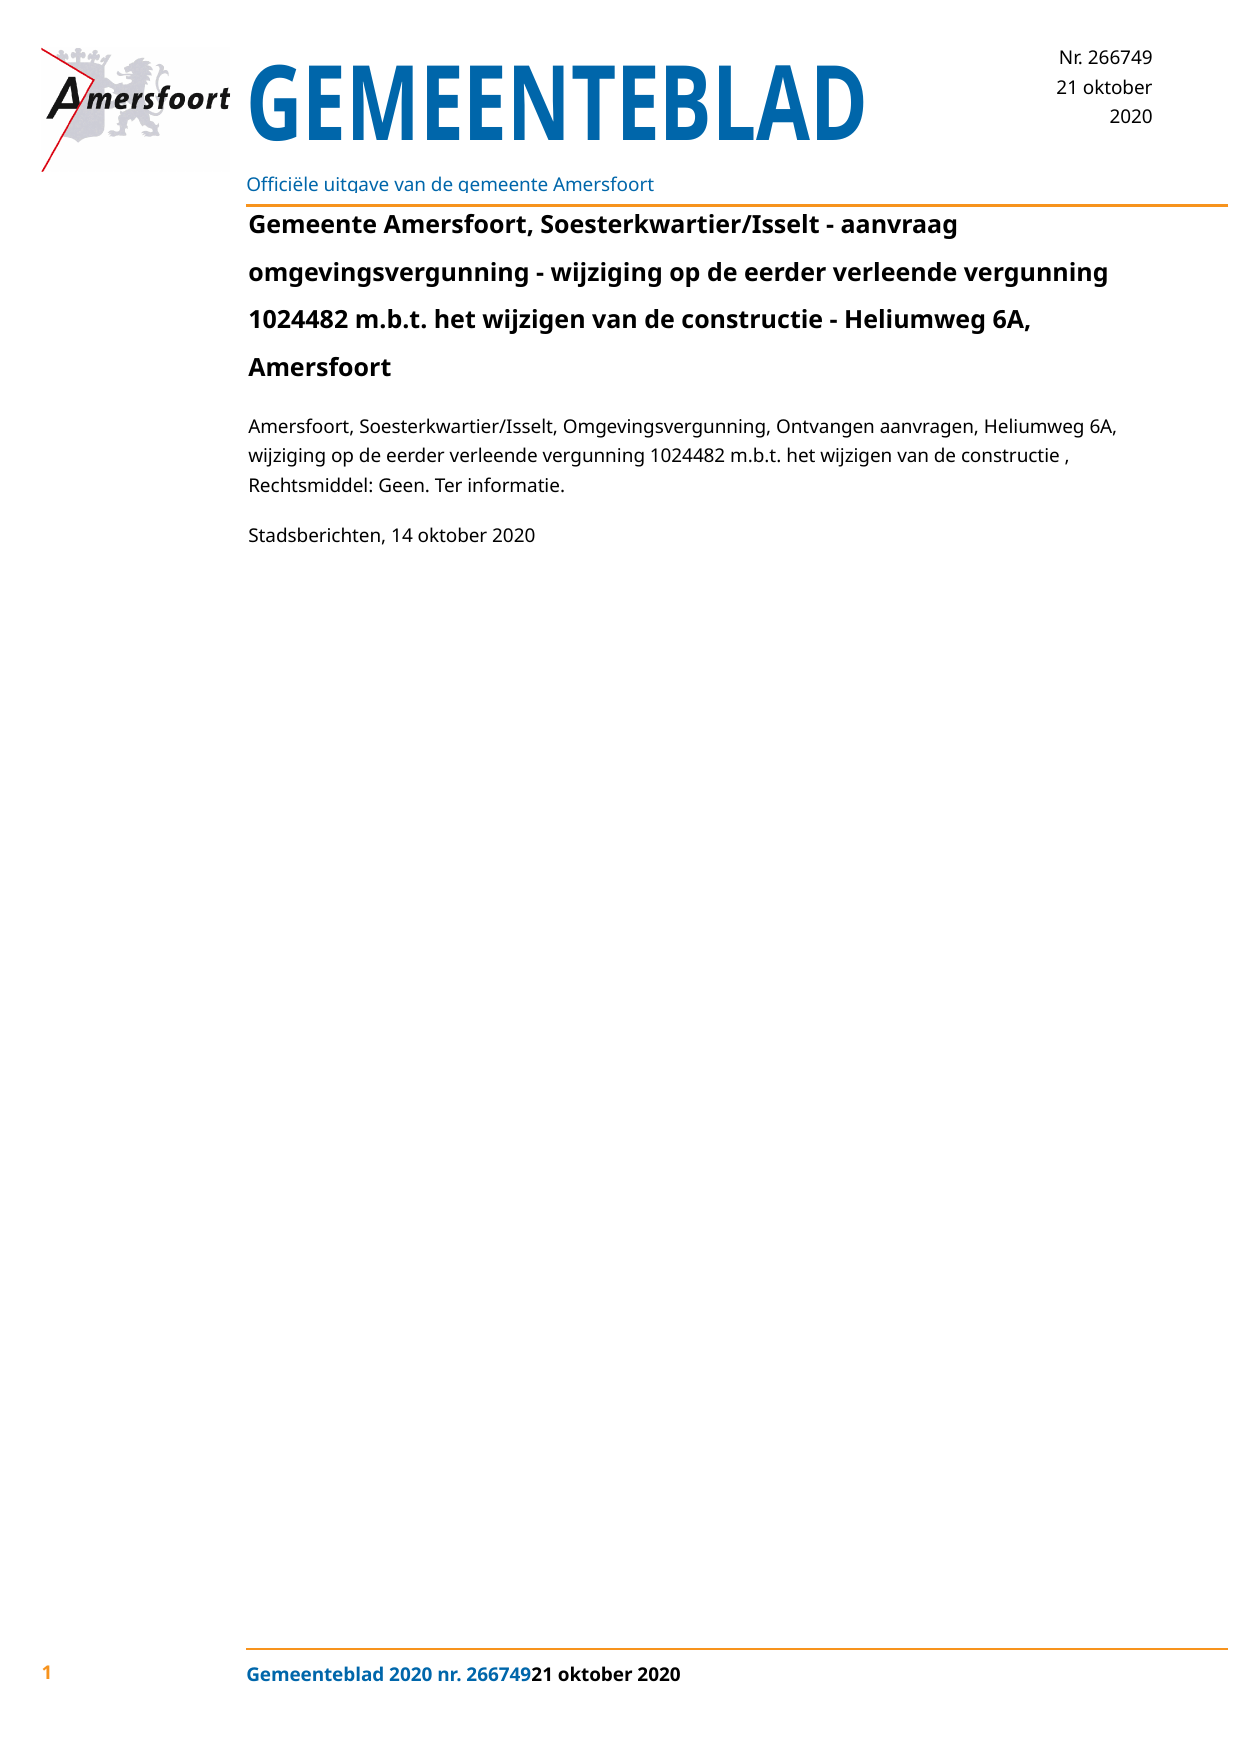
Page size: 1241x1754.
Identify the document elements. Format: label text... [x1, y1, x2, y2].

text Amersfoort, Soesterkwartier/Isselt, Omgevingsvergunning, Ontvangen aanvragen, Heliumweg 6A, wijziging op de eerder verleende vergunning 1024482 m.b.t. het wijzigen van de constructie , Rechtsmiddel: Geen. Ter informatie. [248, 413, 1152, 498]
picture [41, 47, 231, 172]
text Gemeente Amersfoort, Soesterkwartier/Isselt - aanvraag omgevingsvergunning - wijziging op de eerder verleende vergunning 1024482 m.b.t. het wijzigen van de constructie - Heliumweg 6A, Amersfoort [248, 207, 1152, 384]
text Stadsberichten, 14 oktober 2020 [248, 523, 1152, 548]
